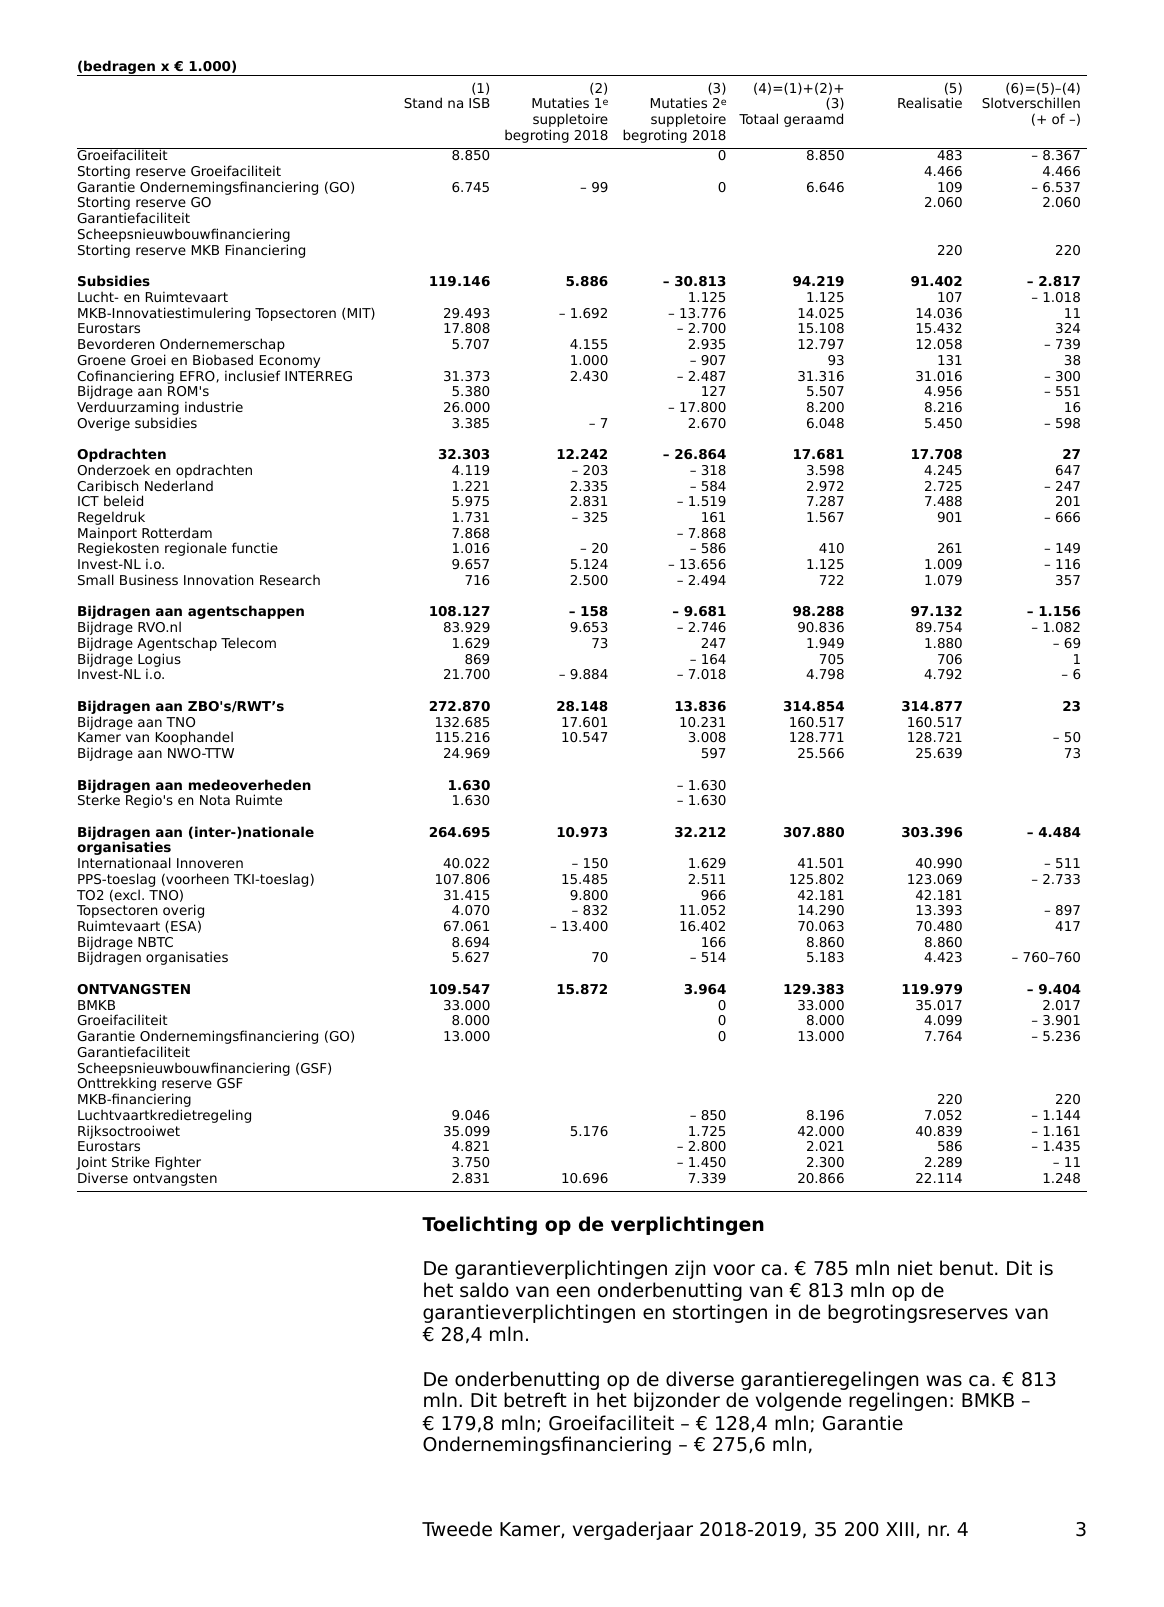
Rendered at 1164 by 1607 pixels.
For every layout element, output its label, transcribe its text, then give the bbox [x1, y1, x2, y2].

table_cell 314.854 [732, 699, 850, 714]
table_cell 6.646 [732, 180, 850, 195]
table_cell [850, 211, 968, 242]
table_cell [732, 258, 850, 274]
table_cell 4.155 [496, 337, 614, 353]
table_cell 272.870 [378, 699, 496, 714]
table_cell – 584 [614, 479, 732, 494]
table_cell Bijdragen organisaties [77, 950, 378, 966]
table_cell 1.630 [378, 793, 496, 809]
table_cell [378, 195, 496, 211]
table_cell – 2.733 [969, 872, 1087, 887]
table_cell – 11 [969, 1155, 1087, 1171]
table_cell 7.339 [614, 1171, 732, 1191]
table_cell [732, 1092, 850, 1108]
table_cell 107.806 [378, 872, 496, 887]
table_cell [732, 589, 850, 604]
table_cell [850, 777, 968, 793]
table_cell – 2.817 [969, 274, 1087, 290]
table_cell – 20 [496, 541, 614, 557]
table_cell [969, 526, 1087, 541]
table_cell Internationaal Innoveren [77, 856, 378, 872]
table_cell [496, 651, 614, 667]
table_cell Groeifaciliteit [77, 149, 378, 164]
table_cell Bijdrage RVO.nl [77, 620, 378, 636]
table_cell Bijdrage aan TNO [77, 714, 378, 730]
table_cell 125.802 [732, 872, 850, 887]
table_cell Garantiefaciliteit Scheepsnieuwbouwfinanciering [77, 211, 378, 242]
table_cell Kamer van Koophandel [77, 730, 378, 746]
table_cell [496, 762, 614, 777]
table_cell [969, 888, 1087, 903]
table_cell [614, 683, 732, 699]
table_cell 4.466 [969, 164, 1087, 179]
table_cell Invest-NL i.o. [77, 667, 378, 683]
table_cell 109.547 [378, 982, 496, 997]
table_cell – 26.864 [614, 447, 732, 463]
table_cell 9.657 [378, 557, 496, 573]
table_cell Storting reserve GO [77, 195, 378, 211]
table_cell [969, 589, 1087, 604]
table_cell 8.850 [378, 149, 496, 164]
table_cell 314.877 [850, 699, 968, 714]
table_cell – 1.630 [614, 793, 732, 809]
table_cell – 69 [969, 636, 1087, 651]
table_cell (2) Mutaties 1e suppletoire begroting 2018 [496, 76, 614, 148]
table_cell Bijdragen aan (inter-)nationale organisaties [77, 825, 378, 856]
table_cell [969, 809, 1087, 824]
table_cell 2.289 [850, 1155, 968, 1171]
table_cell Bijdragen aan medeoverheden [77, 777, 378, 793]
table_cell 161 [614, 510, 732, 526]
table_cell 67.061 [378, 919, 496, 934]
table_cell [969, 258, 1087, 274]
table_cell Overige subsidies [77, 416, 378, 431]
table_cell 22.114 [850, 1171, 968, 1191]
table_cell [614, 1045, 732, 1076]
table_cell 42.181 [732, 888, 850, 903]
table_cell 13.000 [378, 1029, 496, 1045]
table_cell 9.653 [496, 620, 614, 636]
table_cell Onttrekking reserve GSF [77, 1076, 378, 1092]
table_cell 109 [850, 180, 968, 195]
table_cell 160.517 [850, 714, 968, 730]
table_cell 706 [850, 651, 968, 667]
table_cell 1.125 [732, 557, 850, 573]
table_cell [614, 809, 732, 824]
table_cell Rijksoctrooiwet [77, 1123, 378, 1139]
table_cell 97.132 [850, 604, 968, 620]
table_cell [732, 777, 850, 793]
table_cell 2.831 [378, 1171, 496, 1191]
table_cell [496, 1108, 614, 1123]
table_cell 10.547 [496, 730, 614, 746]
table_cell 35.017 [850, 998, 968, 1013]
table_cell [378, 353, 496, 368]
table_cell 1.000 [496, 353, 614, 368]
table_cell 35.099 [378, 1123, 496, 1139]
table_cell – 13.776 [614, 305, 732, 321]
table_cell – 30.813 [614, 274, 732, 290]
table_cell [378, 1076, 496, 1092]
table_cell 201 [969, 494, 1087, 510]
table_cell Opdrachten [77, 447, 378, 463]
table_cell – 1.519 [614, 494, 732, 510]
table_cell MKB-Innovatiestimulering Topsectoren (MIT) [77, 305, 378, 321]
table_cell – 551 [969, 384, 1087, 400]
table_cell [496, 589, 614, 604]
table_cell PPS-toeslag (voorheen TKI-toeslag) [77, 872, 378, 887]
table_cell 12.058 [850, 337, 968, 353]
table_cell 42.181 [850, 888, 968, 903]
table_cell 5.507 [732, 384, 850, 400]
table_cell – 50 [969, 730, 1087, 746]
table_cell [378, 762, 496, 777]
table_cell 14.036 [850, 305, 968, 321]
table_cell 0 [614, 998, 732, 1013]
table_cell 1.731 [378, 510, 496, 526]
table_cell 869 [378, 651, 496, 667]
table_cell 5.176 [496, 1123, 614, 1139]
table_cell 16 [969, 400, 1087, 416]
table_cell 3.964 [614, 982, 732, 997]
table_cell [496, 1155, 614, 1171]
table_cell 1.629 [378, 636, 496, 651]
table_cell 31.316 [732, 368, 850, 384]
table_cell 129.383 [732, 982, 850, 997]
table_cell 966 [614, 888, 732, 903]
table_cell 70.480 [850, 919, 968, 934]
table_cell 26.000 [378, 400, 496, 416]
table_cell [496, 258, 614, 274]
table_cell 17.808 [378, 321, 496, 337]
table_cell 8.000 [732, 1013, 850, 1029]
table_cell Lucht- en Ruimtevaart [77, 290, 378, 305]
table_cell [732, 966, 850, 982]
table_cell – 1.692 [496, 305, 614, 321]
table_cell Groene Groei en Biobased Economy [77, 353, 378, 368]
table_cell [732, 683, 850, 699]
table_cell [378, 290, 496, 305]
table_cell [496, 1076, 614, 1092]
table_cell – 7.018 [614, 667, 732, 683]
table_cell 4.792 [850, 667, 968, 683]
table_cell 647 [969, 463, 1087, 478]
table_cell 15.872 [496, 982, 614, 997]
table_cell 93 [732, 353, 850, 368]
table_cell [496, 211, 614, 242]
table_cell 15.108 [732, 321, 850, 337]
table_cell 9.800 [496, 888, 614, 903]
table_cell 5.627 [378, 950, 496, 966]
table_cell Bijdrage Agentschap Telecom [77, 636, 378, 651]
table_cell 166 [614, 935, 732, 950]
table_cell – 203 [496, 463, 614, 478]
table_cell [614, 966, 732, 982]
table_cell Bijdrage aan ROM's [77, 384, 378, 400]
table_cell 8.850 [732, 149, 850, 164]
table_cell [969, 935, 1087, 950]
table_cell – 300 [969, 368, 1087, 384]
table_cell – 5.236 [969, 1029, 1087, 1045]
table_cell 128.771 [732, 730, 850, 746]
table_cell 40.990 [850, 856, 968, 872]
table_cell [732, 431, 850, 447]
table_cell [614, 211, 732, 242]
table_cell BMKB [77, 998, 378, 1013]
table_cell [850, 793, 968, 809]
table_cell 324 [969, 321, 1087, 337]
table_cell 1 [969, 651, 1087, 667]
table_cell – 739 [969, 337, 1087, 353]
text De garantieverplichtingen zijn voor ca. € 785 mln niet benut. Dit is het saldo van een onderbenutting van € 813 mln op de garantieverplichtingen en stortingen in de begrotingsreserves van € 28,4 mln. [422, 1258, 1087, 1346]
table_cell [496, 149, 614, 164]
table_cell [969, 431, 1087, 447]
table_cell 12.242 [496, 447, 614, 463]
table_cell Luchtvaartkredietregeling [77, 1108, 378, 1123]
table_cell [850, 966, 968, 982]
table_cell [614, 762, 732, 777]
table_cell 4.956 [850, 384, 968, 400]
table_cell [850, 1045, 968, 1076]
table_cell [378, 243, 496, 258]
table_cell 28.148 [496, 699, 614, 714]
table_cell [496, 935, 614, 950]
table_cell 20.866 [732, 1171, 850, 1191]
table_cell – 2.700 [614, 321, 732, 337]
table_cell – 13.656 [614, 557, 732, 573]
table_cell – 4.484 [969, 825, 1087, 856]
table_cell 0 [614, 1013, 732, 1029]
table_cell 15.485 [496, 872, 614, 887]
table_cell 2.335 [496, 479, 614, 494]
table_cell Storting reserve Groeifaciliteit [77, 164, 378, 179]
table_cell 123.069 [850, 872, 968, 887]
table_cell 83.929 [378, 620, 496, 636]
table_cell [969, 1045, 1087, 1076]
table_cell 1.125 [732, 290, 850, 305]
table_cell 2.725 [850, 479, 968, 494]
table_cell 2.300 [732, 1155, 850, 1171]
table_cell – 1.144 [969, 1108, 1087, 1123]
table_cell – 150 [496, 856, 614, 872]
table_cell [969, 1076, 1087, 1092]
table_cell – 9.681 [614, 604, 732, 620]
table_cell [614, 195, 732, 211]
table_cell 2.935 [614, 337, 732, 353]
table_cell [496, 164, 614, 179]
table_cell 2.831 [496, 494, 614, 510]
table_cell [77, 258, 378, 274]
table_cell Eurostars [77, 1139, 378, 1155]
table_cell 40.839 [850, 1123, 968, 1139]
table_cell Garantiefaciliteit Scheepsnieuwbouwfinanciering (GSF) [77, 1045, 378, 1076]
table_cell 4.466 [850, 164, 968, 179]
table_cell Verduurzaming industrie [77, 400, 378, 416]
table_cell Invest-NL i.o. [77, 557, 378, 573]
table_cell – 6 [969, 667, 1087, 683]
table_cell [378, 966, 496, 982]
subtitle Toelichting op de verplichtingen [422, 1214, 1087, 1236]
table_cell – 7.868 [614, 526, 732, 541]
table_cell 4.423 [850, 950, 968, 966]
table_cell Caribisch Nederland [77, 479, 378, 494]
table_cell [732, 243, 850, 258]
table_cell 11.052 [614, 903, 732, 919]
table_cell – 1.450 [614, 1155, 732, 1171]
table_cell [496, 746, 614, 762]
table_cell Joint Strike Fighter [77, 1155, 378, 1171]
table_cell 8.860 [850, 935, 968, 950]
table_cell [732, 809, 850, 824]
table_cell [614, 1092, 732, 1108]
table_cell – 6.537 [969, 180, 1087, 195]
table_cell – 832 [496, 903, 614, 919]
table_cell 722 [732, 573, 850, 588]
table_cell 2.017 [969, 998, 1087, 1013]
table_cell Bijdrage Logius [77, 651, 378, 667]
table_cell [732, 526, 850, 541]
table_cell 2.500 [496, 573, 614, 588]
table_cell – 2.494 [614, 573, 732, 588]
table_cell Garantie Ondernemingsfinanciering (GO) [77, 1029, 378, 1045]
table_cell – 514 [614, 950, 732, 966]
table_cell 2.972 [732, 479, 850, 494]
table_cell Cofinanciering EFRO, inclusief INTERREG [77, 368, 378, 384]
table_cell [378, 1045, 496, 1076]
table_cell [77, 809, 378, 824]
table_cell 220 [850, 1092, 968, 1108]
table_cell 98.288 [732, 604, 850, 620]
table_cell 128.721 [850, 730, 968, 746]
table_cell (3) Mutaties 2e suppletoire begroting 2018 [614, 76, 732, 148]
table_cell 17.601 [496, 714, 614, 730]
table_cell (4)=(1)+(2)+ (3) Totaal geraamd [732, 76, 850, 148]
table_cell 303.396 [850, 825, 968, 856]
table_cell 4.245 [850, 463, 968, 478]
table_cell ICT beleid [77, 494, 378, 510]
table_cell 41.501 [732, 856, 850, 872]
table_cell 7.488 [850, 494, 968, 510]
table_cell 2.670 [614, 416, 732, 431]
table_cell 32.212 [614, 825, 732, 856]
table_cell [496, 683, 614, 699]
table_cell Bevorderen Ondernemerschap [77, 337, 378, 353]
table_cell 4.099 [850, 1013, 968, 1029]
table_cell 33.000 [378, 998, 496, 1013]
table_cell 10.696 [496, 1171, 614, 1191]
table_cell 29.493 [378, 305, 496, 321]
text De onderbenutting op de diverse garantieregelingen was ca. € 813 mln. Dit betreft in het bijzonder de volgende regelingen: BMKB – € 179,8 mln; Groeifaciliteit – € 128,4 mln; Garantie Ondernemingsfinanciering – € 275,6 mln, [422, 1368, 1087, 1456]
table_cell 705 [732, 651, 850, 667]
table_cell 40.022 [378, 856, 496, 872]
table_cell [378, 809, 496, 824]
table_cell [969, 762, 1087, 777]
table_cell 586 [850, 1139, 968, 1155]
table_cell Ruimtevaart (ESA) [77, 919, 378, 934]
table_cell [732, 211, 850, 242]
table_cell [77, 589, 378, 604]
table_cell 14.290 [732, 903, 850, 919]
table_cell [378, 431, 496, 447]
table_cell 70.063 [732, 919, 850, 934]
table_cell 7.764 [850, 1029, 968, 1045]
table_cell 2.060 [969, 195, 1087, 211]
table_cell 220 [850, 243, 968, 258]
table_cell Diverse ontvangsten [77, 1171, 378, 1191]
table_cell – 586 [614, 541, 732, 557]
table_cell 13.836 [614, 699, 732, 714]
table_cell 5.183 [732, 950, 850, 966]
table_cell [969, 211, 1087, 242]
table_cell [496, 195, 614, 211]
table_cell [732, 1045, 850, 1076]
table_cell [614, 164, 732, 179]
table_cell 131 [850, 353, 968, 368]
table_cell 38 [969, 353, 1087, 368]
table_cell 2.430 [496, 368, 614, 384]
table_cell – 897 [969, 903, 1087, 919]
table_cell 21.700 [378, 667, 496, 683]
table_cell [378, 589, 496, 604]
table_cell [732, 762, 850, 777]
table_cell [969, 777, 1087, 793]
table_cell 15.432 [850, 321, 968, 337]
table_cell 90.836 [732, 620, 850, 636]
table_cell 1.725 [614, 1123, 732, 1139]
table_cell 27 [969, 447, 1087, 463]
table_cell [850, 258, 968, 274]
table_cell 73 [969, 746, 1087, 762]
table_cell [496, 1045, 614, 1076]
table_cell 5.975 [378, 494, 496, 510]
table_cell – 318 [614, 463, 732, 478]
table_cell 6.048 [732, 416, 850, 431]
table_cell – 666 [969, 510, 1087, 526]
table_cell – 2.487 [614, 368, 732, 384]
table_cell [496, 793, 614, 809]
table_cell 3.385 [378, 416, 496, 431]
table_cell 119.146 [378, 274, 496, 290]
table_cell [496, 777, 614, 793]
table_cell – 7 [496, 416, 614, 431]
table_cell [850, 809, 968, 824]
table_cell [77, 683, 378, 699]
table_cell (6)=(5)–(4) Slotverschillen (+ of –) [969, 76, 1087, 148]
table_cell 220 [969, 243, 1087, 258]
table_cell [496, 243, 614, 258]
table_cell 3.008 [614, 730, 732, 746]
table_cell – 1.161 [969, 1123, 1087, 1139]
table_cell – 907 [614, 353, 732, 368]
table_cell – 1.082 [969, 620, 1087, 636]
table_cell Onderzoek en opdrachten [77, 463, 378, 478]
table_cell Bijdragen aan ZBO's/RWT’s [77, 699, 378, 714]
table_cell Regiekosten regionale functie [77, 541, 378, 557]
table_cell 25.639 [850, 746, 968, 762]
table_cell 5.886 [496, 274, 614, 290]
table_cell 24.969 [378, 746, 496, 762]
table_cell 2.060 [850, 195, 968, 211]
table_cell – 760–760 [969, 950, 1087, 966]
table_cell 8.860 [732, 935, 850, 950]
table_cell 160.517 [732, 714, 850, 730]
table_cell 17.708 [850, 447, 968, 463]
table_cell 108.127 [378, 604, 496, 620]
table_cell 91.402 [850, 274, 968, 290]
table_header (bedragen x € 1.000) [77, 59, 1087, 75]
table_cell 16.402 [614, 919, 732, 934]
table_cell 17.681 [732, 447, 850, 463]
table_cell – 149 [969, 541, 1087, 557]
table_cell [850, 526, 968, 541]
table_cell – 116 [969, 557, 1087, 573]
table_cell 23 [969, 699, 1087, 714]
table_cell 7.052 [850, 1108, 968, 1123]
table_cell – 1.018 [969, 290, 1087, 305]
table_cell 8.196 [732, 1108, 850, 1123]
table_cell 1.949 [732, 636, 850, 651]
table_cell [969, 793, 1087, 809]
table_cell – 1.435 [969, 1139, 1087, 1155]
table_cell [496, 1013, 614, 1029]
table_cell 119.979 [850, 982, 968, 997]
table_cell [77, 431, 378, 447]
table_cell 115.216 [378, 730, 496, 746]
table_cell [496, 1029, 614, 1045]
table_cell [969, 683, 1087, 699]
table_cell Mainport Rotterdam [77, 526, 378, 541]
table_cell 1.009 [850, 557, 968, 573]
table_cell 1.248 [969, 1171, 1087, 1191]
table_cell Garantie Ondernemingsfinanciering (GO) [77, 180, 378, 195]
table_cell – 99 [496, 180, 614, 195]
table_cell 1.079 [850, 573, 968, 588]
table_cell MKB-financiering [77, 1092, 378, 1108]
table_cell [496, 966, 614, 982]
table_cell 13.000 [732, 1029, 850, 1045]
table_cell 11 [969, 305, 1087, 321]
table_cell 7.868 [378, 526, 496, 541]
table_cell – 1.156 [969, 604, 1087, 620]
table_cell – 9.884 [496, 667, 614, 683]
table_cell – 17.800 [614, 400, 732, 416]
table_cell [77, 762, 378, 777]
table_cell – 158 [496, 604, 614, 620]
table_cell 4.070 [378, 903, 496, 919]
table_cell [614, 1076, 732, 1092]
table_cell [850, 683, 968, 699]
table_cell Groeifaciliteit [77, 1013, 378, 1029]
table_cell 8.200 [732, 400, 850, 416]
table_cell 31.016 [850, 368, 968, 384]
table_cell [732, 164, 850, 179]
table_cell [496, 998, 614, 1013]
table_cell 5.707 [378, 337, 496, 353]
table_cell 7.287 [732, 494, 850, 510]
table_cell [496, 290, 614, 305]
table_cell – 850 [614, 1108, 732, 1123]
table_cell [969, 966, 1087, 982]
table_cell 10.231 [614, 714, 732, 730]
table_cell 70 [496, 950, 614, 966]
table_cell – 325 [496, 510, 614, 526]
table_cell [77, 76, 378, 148]
table_cell 9.046 [378, 1108, 496, 1123]
table_cell [496, 526, 614, 541]
table_cell [496, 809, 614, 824]
table_cell 4.821 [378, 1139, 496, 1155]
table_cell 410 [732, 541, 850, 557]
table_cell 2.511 [614, 872, 732, 887]
table_cell 1.125 [614, 290, 732, 305]
table_cell 247 [614, 636, 732, 651]
table_cell 3.750 [378, 1155, 496, 1171]
table_cell [850, 589, 968, 604]
table_cell TO2 (excl. TNO) [77, 888, 378, 903]
table_cell 8.000 [378, 1013, 496, 1029]
table_cell [969, 714, 1087, 730]
table_cell 1.630 [378, 777, 496, 793]
table_cell [850, 762, 968, 777]
table_cell Eurostars [77, 321, 378, 337]
table_cell 33.000 [732, 998, 850, 1013]
table_cell ONTVANGSTEN [77, 982, 378, 997]
table_cell [614, 431, 732, 447]
table_cell [732, 1076, 850, 1092]
table_cell 32.303 [378, 447, 496, 463]
table_cell 14.025 [732, 305, 850, 321]
table_cell 107 [850, 290, 968, 305]
table_cell 8.216 [850, 400, 968, 416]
table_cell 0 [614, 149, 732, 164]
table_cell [732, 195, 850, 211]
table_cell – 511 [969, 856, 1087, 872]
table_cell Bijdrage aan NWO-TTW [77, 746, 378, 762]
table_cell 5.380 [378, 384, 496, 400]
table_cell 2.021 [732, 1139, 850, 1155]
table_cell 13.393 [850, 903, 968, 919]
table_cell – 598 [969, 416, 1087, 431]
table_cell 25.566 [732, 746, 850, 762]
table_cell – 2.746 [614, 620, 732, 636]
table_cell [378, 258, 496, 274]
table_cell 417 [969, 919, 1087, 934]
table_cell – 247 [969, 479, 1087, 494]
table_cell 5.450 [850, 416, 968, 431]
table_cell [378, 1092, 496, 1108]
table_cell [496, 321, 614, 337]
table_cell [77, 966, 378, 982]
table_cell 6.745 [378, 180, 496, 195]
table_cell [732, 793, 850, 809]
table_cell 1.016 [378, 541, 496, 557]
table_cell 307.880 [732, 825, 850, 856]
table_cell 1.221 [378, 479, 496, 494]
table_cell [378, 211, 496, 242]
table_cell [496, 384, 614, 400]
table_cell 127 [614, 384, 732, 400]
table_cell – 3.901 [969, 1013, 1087, 1029]
table_cell 10.973 [496, 825, 614, 856]
table_cell [378, 164, 496, 179]
table_cell Sterke Regio's en Nota Ruimte [77, 793, 378, 809]
table_cell [614, 589, 732, 604]
table_cell 1.880 [850, 636, 968, 651]
table_cell [496, 1139, 614, 1155]
table_cell [614, 243, 732, 258]
table_cell Subsidies [77, 274, 378, 290]
table_cell 42.000 [732, 1123, 850, 1139]
table_cell 4.798 [732, 667, 850, 683]
table_cell [850, 1076, 968, 1092]
table_cell [496, 400, 614, 416]
table_cell 901 [850, 510, 968, 526]
table_cell 5.124 [496, 557, 614, 573]
table_cell 8.694 [378, 935, 496, 950]
table_cell 1.629 [614, 856, 732, 872]
table_cell [614, 258, 732, 274]
table_cell 220 [969, 1092, 1087, 1108]
table_cell 89.754 [850, 620, 968, 636]
table_cell [496, 1092, 614, 1108]
table_cell 132.685 [378, 714, 496, 730]
table_cell 73 [496, 636, 614, 651]
table_cell 3.598 [732, 463, 850, 478]
table_cell 12.797 [732, 337, 850, 353]
table_cell 31.373 [378, 368, 496, 384]
table_cell – 2.800 [614, 1139, 732, 1155]
table_cell 264.695 [378, 825, 496, 856]
table_cell 0 [614, 1029, 732, 1045]
table_cell 716 [378, 573, 496, 588]
table_cell Storting reserve MKB Financiering [77, 243, 378, 258]
table_cell [850, 431, 968, 447]
table_cell (1) Stand na ISB [378, 76, 496, 148]
table_cell (5) Realisatie [850, 76, 968, 148]
table_cell 483 [850, 149, 968, 164]
table_cell [378, 683, 496, 699]
table_cell Small Business Innovation Research [77, 573, 378, 588]
table_cell 4.119 [378, 463, 496, 478]
table_cell – 8.367 [969, 149, 1087, 164]
table_cell Bijdrage NBTC [77, 935, 378, 950]
table_cell 1.567 [732, 510, 850, 526]
table_cell 357 [969, 573, 1087, 588]
table_cell 94.219 [732, 274, 850, 290]
table_cell 597 [614, 746, 732, 762]
table_cell – 164 [614, 651, 732, 667]
table_cell [496, 431, 614, 447]
table_cell 31.415 [378, 888, 496, 903]
table_cell – 9.404 [969, 982, 1087, 997]
table_cell 0 [614, 180, 732, 195]
table_cell Topsectoren overig [77, 903, 378, 919]
table_cell 261 [850, 541, 968, 557]
table_cell Bijdragen aan agentschappen [77, 604, 378, 620]
table_cell – 13.400 [496, 919, 614, 934]
table_cell Regeldruk [77, 510, 378, 526]
table_cell – 1.630 [614, 777, 732, 793]
